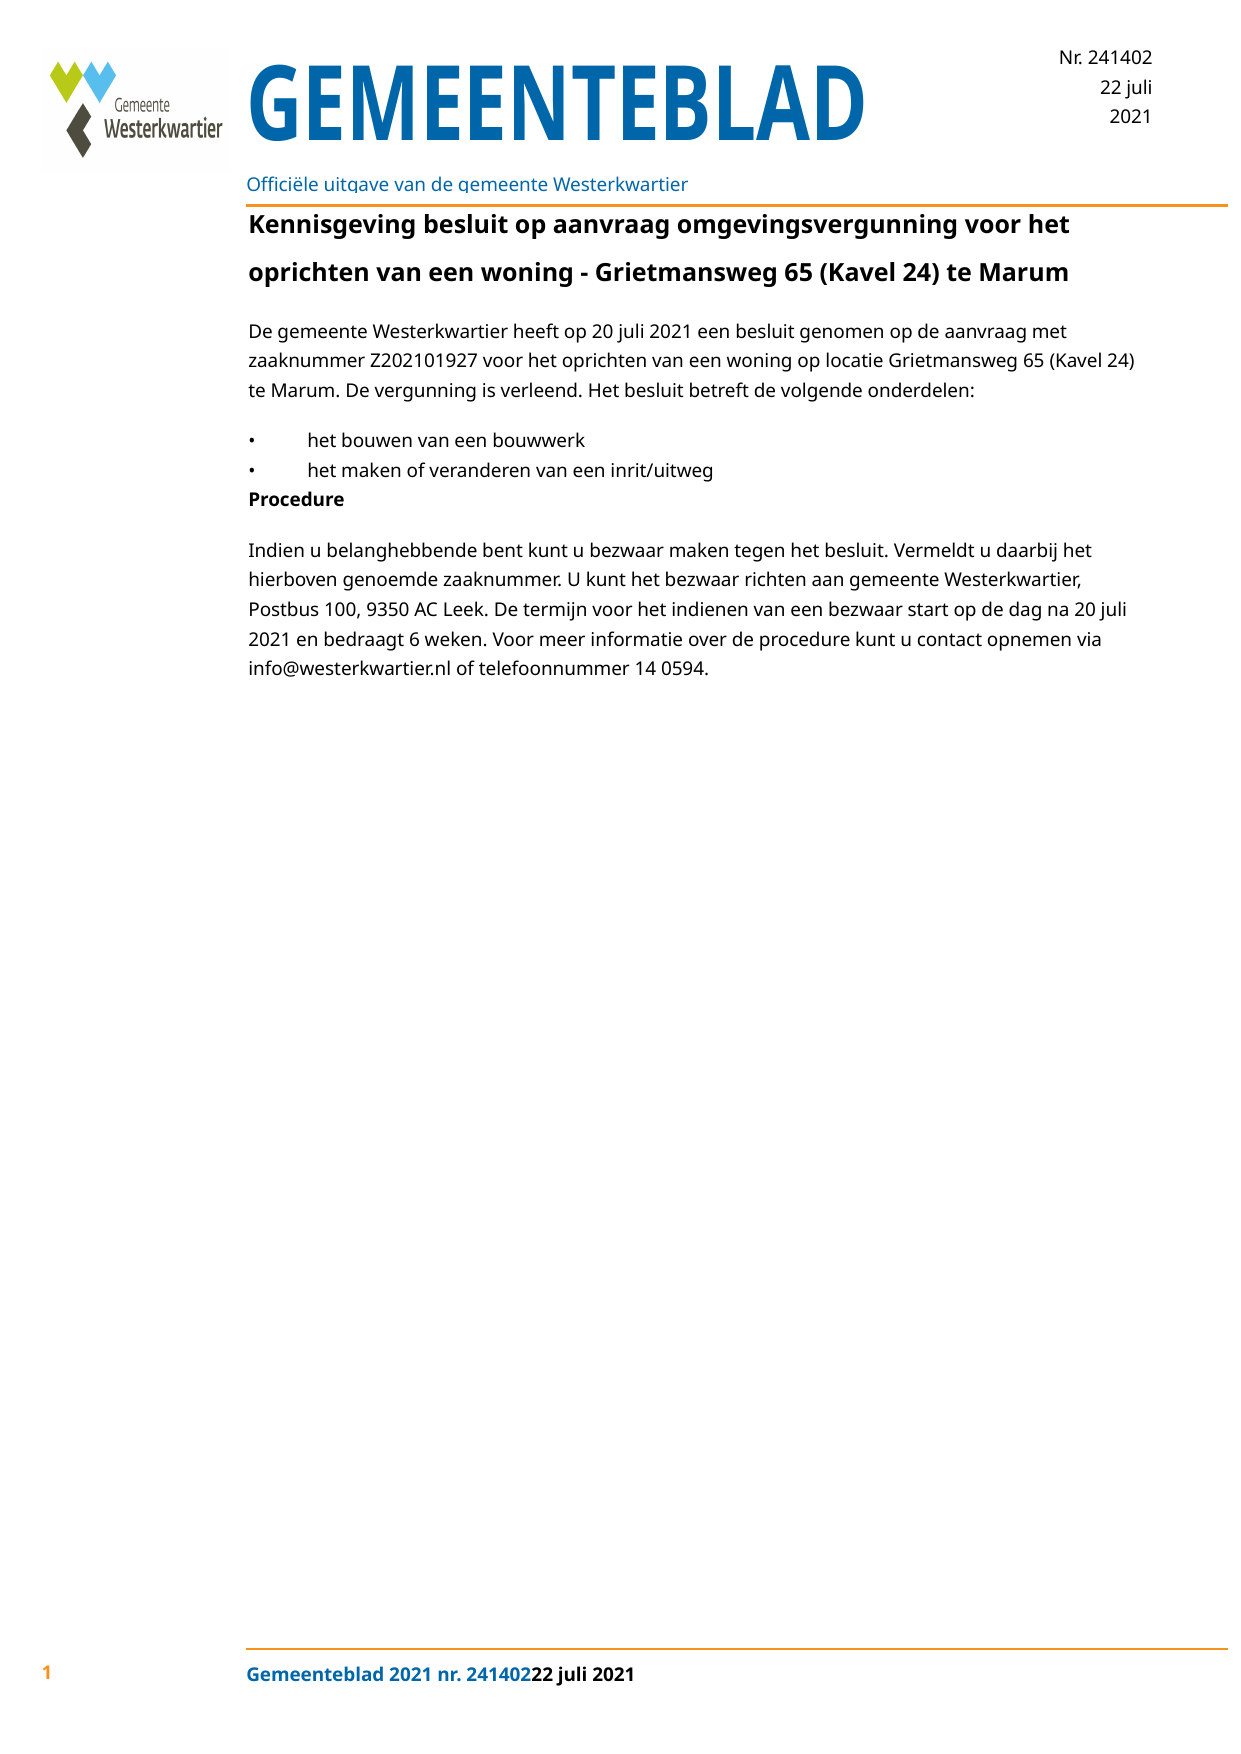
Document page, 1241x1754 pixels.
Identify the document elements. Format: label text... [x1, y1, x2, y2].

list het bouwen van een bouwwerk [248, 427, 1152, 453]
list het maken of veranderen van een inrit/uitweg [248, 457, 1152, 483]
text Indien u belanghebbende bent kunt u bezwaar maken tegen het besluit. Vermeldt u daarbij het hierboven genoemde zaaknummer. U kunt het bezwaar richten aan gemeente Westerkwartier, Postbus 100, 9350 AC Leek. De termijn voor het indienen van een bezwaar start op de dag na 20 juli 2021 en bedraagt 6 weken. Voor meer informatie over de procedure kunt u contact opnemen via info@westerkwartier.nl of telefoonnummer 14 0594. [248, 537, 1152, 681]
text Procedure [248, 487, 1152, 512]
text Kennisgeving besluit op aanvraag omgevingsvergunning voor het oprichten van een woning - Grietmansweg 65 (Kavel 24) te Marum [248, 207, 1152, 288]
picture [41, 47, 231, 172]
text De gemeente Westerkwartier heeft op 20 juli 2021 een besluit genomen op de aanvraag met zaaknummer Z202101927 voor het oprichten van een woning op locatie Grietmansweg 65 (Kavel 24) te Marum. De vergunning is verleend. Het besluit betreft de volgende onderdelen: [248, 318, 1152, 403]
